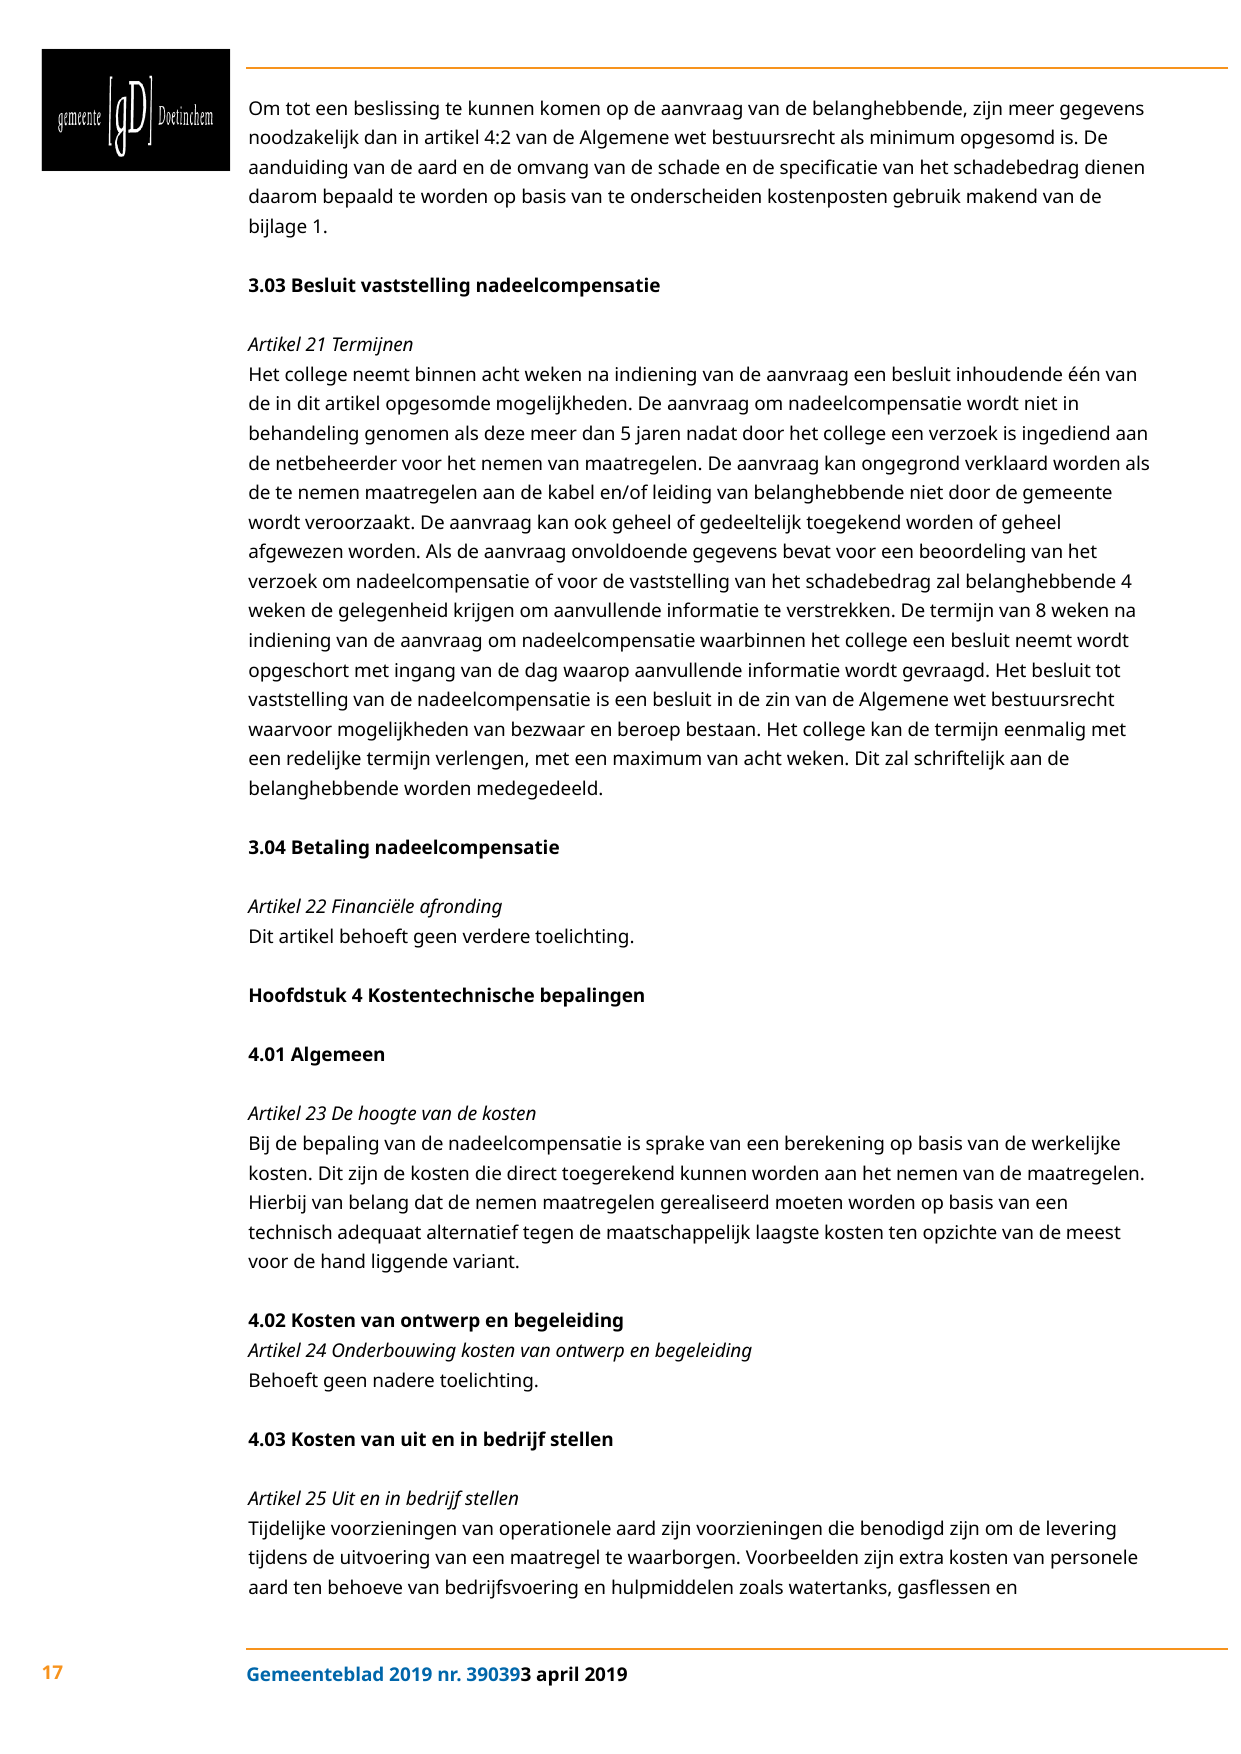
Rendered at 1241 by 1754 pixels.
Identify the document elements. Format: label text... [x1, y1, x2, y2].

picture [41, 47, 231, 172]
text Om tot een beslissing te kunnen komen op de aanvraag van de belanghebbende, zijn meer gegevens noodzakelijk dan in artikel 4:2 van de Algemene wet bestuursrecht als minimum opgesomd is. De aanduiding van de aard en de omvang van de schade en de specificatie van het schadebedrag dienen daarom bepaald te worden op basis van te onderscheiden kostenposten gebruik makend van de bijlage 1. [248, 95, 1152, 239]
text 3.03 Besluit vaststelling nadeelcompensatie [248, 272, 1152, 298]
text Artikel 25 Uit en in bedrijf stellen [248, 1485, 1152, 1511]
text Behoeft geen nadere toelichting. [248, 1367, 1152, 1393]
text Dit artikel behoeft geen verdere toelichting. [248, 923, 1152, 949]
text Artikel 24 Onderbouwing kosten van ontwerp en begeleiding [248, 1337, 1152, 1363]
text 3.04 Betaling nadeelcompensatie [248, 834, 1152, 860]
text Bij de bepaling van de nadeelcompensatie is sprake van een berekening op basis van de werkelijke kosten. Dit zijn de kosten die direct toegerekend kunnen worden aan het nemen van de maatregelen. Hierbij van belang dat de nemen maatregelen gerealiseerd moeten worden op basis van een technisch adequaat alternatief tegen de maatschappelijk laagste kosten ten opzichte van de meest voor de hand liggende variant. [248, 1130, 1152, 1274]
text Artikel 22 Financiële afronding [248, 893, 1152, 919]
text 4.02 Kosten van ontwerp en begeleiding [248, 1308, 1152, 1333]
text Artikel 23 De hoogte van de kosten [248, 1101, 1152, 1126]
text 4.01 Algemeen [248, 1041, 1152, 1067]
text Artikel 21 Termijnen [248, 331, 1152, 357]
text Tijdelijke voorzieningen van operationele aard zijn voorzieningen die benodigd zijn om de levering tijdens de uitvoering van een maatregel te waarborgen. Voorbeelden zijn extra kosten van personele aard ten behoeve van bedrijfsvoering en hulpmiddelen zoals watertanks, gasflessen en [248, 1515, 1152, 1600]
text Het college neemt binnen acht weken na indiening van de aanvraag een besluit inhoudende één van de in dit artikel opgesomde mogelijkheden. De aanvraag om nadeelcompensatie wordt niet in behandeling genomen als deze meer dan 5 jaren nadat door het college een verzoek is ingediend aan de netbeheerder voor het nemen van maatregelen. De aanvraag kan ongegrond verklaard worden als de te nemen maatregelen aan de kabel en/of leiding van belanghebbende niet door de gemeente wordt veroorzaakt. De aanvraag kan ook geheel of gedeeltelijk toegekend worden of geheel afgewezen worden. Als de aanvraag onvoldoende gegevens bevat voor een beoordeling van het verzoek om nadeelcompensatie of voor de vaststelling van het schadebedrag zal belanghebbende 4 weken de gelegenheid krijgen om aanvullende informatie te verstrekken. De termijn van 8 weken na indiening van de aanvraag om nadeelcompensatie waarbinnen het college een besluit neemt wordt opgeschort met ingang van de dag waarop aanvullende informatie wordt gevraagd. Het besluit tot vaststelling van de nadeelcompensatie is een besluit in de zin van de Algemene wet bestuursrecht waarvoor mogelijkheden van bezwaar en beroep bestaan. Het college kan de termijn eenmalig met een redelijke termijn verlengen, met een maximum van acht weken. Dit zal schriftelijk aan de belanghebbende worden medegedeeld. [248, 361, 1152, 801]
text 4.03 Kosten van uit en in bedrijf stellen [248, 1426, 1152, 1452]
text Hoofdstuk 4 Kostentechnische bepalingen [248, 982, 1152, 1008]
